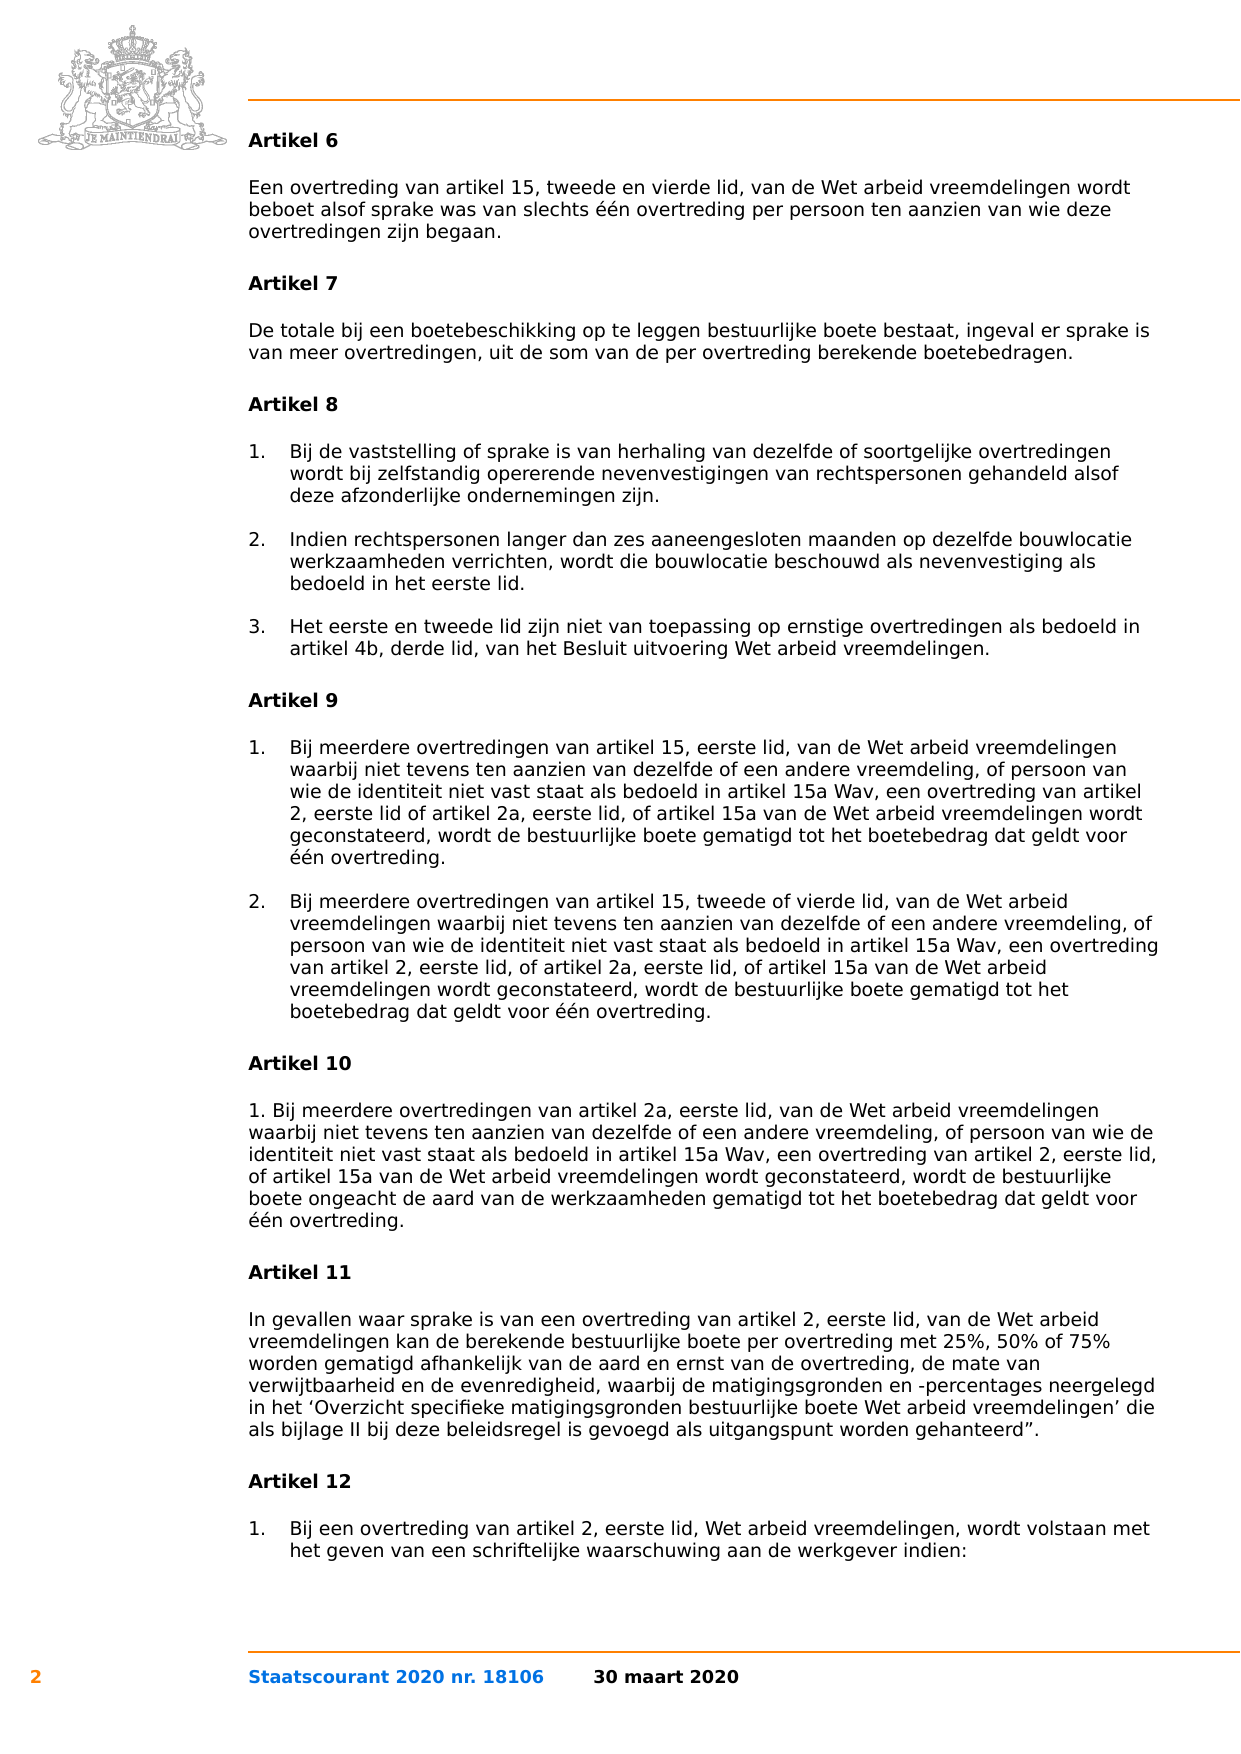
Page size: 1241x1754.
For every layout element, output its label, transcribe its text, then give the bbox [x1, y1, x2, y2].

subtitle Artikel 6 [248, 130, 1163, 152]
text 2. Bij meerdere overtredingen van artikel 15, tweede of vierde lid, van de Wet arbeid vreemdelingen waarbij niet tevens ten aanzien van dezelfde of een andere vreemdeling, of persoon van wie de identiteit niet vast staat als bedoeld in artikel 15a Wav, een overtreding van artikel 2, eerste lid, of artikel 2a, eerste lid, of artikel 15a van de Wet arbeid vreemdelingen wordt geconstateerd, wordt de bestuurlijke boete gematigd tot het boetebedrag dat geldt voor één overtreding. [248, 891, 1163, 1023]
text 1. Bij de vaststelling of sprake is van herhaling van dezelfde of soortgelijke overtredingen wordt bij zelfstandig opererende nevenvestigingen van rechtspersonen gehandeld alsof deze afzonderlijke ondernemingen zijn. [248, 441, 1163, 507]
text 1. Bij een overtreding van artikel 2, eerste lid, Wet arbeid vreemdelingen, wordt volstaan met het geven van een schriftelijke waarschuwing aan de werkgever indien: [248, 1518, 1163, 1562]
subtitle Artikel 8 [248, 394, 1163, 416]
subtitle Artikel 12 [248, 1471, 1163, 1493]
subtitle Artikel 9 [248, 690, 1163, 712]
subtitle Artikel 11 [248, 1262, 1163, 1284]
text Een overtreding van artikel 15, tweede en vierde lid, van de Wet arbeid vreemdelingen wordt beboet alsof sprake was van slechts één overtreding per persoon ten aanzien van wie deze overtredingen zijn begaan. [248, 177, 1163, 243]
text 1. Bij meerdere overtredingen van artikel 15, eerste lid, van de Wet arbeid vreemdelingen waarbij niet tevens ten aanzien van dezelfde of een andere vreemdeling, of persoon van wie de identiteit niet vast staat als bedoeld in artikel 15a Wav, een overtreding van artikel 2, eerste lid of artikel 2a, eerste lid, of artikel 15a van de Wet arbeid vreemdelingen wordt geconstateerd, wordt de bestuurlijke boete gematigd tot het boetebedrag dat geldt voor één overtreding. [248, 737, 1163, 869]
subtitle Artikel 7 [248, 273, 1163, 295]
text 1. Bij meerdere overtredingen van artikel 2a, eerste lid, van de Wet arbeid vreemdelingen waarbij niet tevens ten aanzien van dezelfde of een andere vreemdeling, of persoon van wie de identiteit niet vast staat als bedoeld in artikel 15a Wav, een overtreding van artikel 2, eerste lid, of artikel 15a van de Wet arbeid vreemdelingen wordt geconstateerd, wordt de bestuurlijke boete ongeacht de aard van de werkzaamheden gematigd tot het boetebedrag dat geldt voor één overtreding. [248, 1100, 1163, 1232]
subtitle Artikel 10 [248, 1053, 1163, 1075]
text 3. Het eerste en tweede lid zijn niet van toepassing op ernstige overtredingen als bedoeld in artikel 4b, derde lid, van het Besluit uitvoering Wet arbeid vreemdelingen. [248, 616, 1163, 660]
picture [38, 25, 227, 150]
text In gevallen waar sprake is van een overtreding van artikel 2, eerste lid, van de Wet arbeid vreemdelingen kan de berekende bestuurlijke boete per overtreding met 25%, 50% of 75% worden gematigd afhankelijk van de aard en ernst van de overtreding, de mate van verwijtbaarheid en de evenredigheid, waarbij de matigingsgronden en -percentages neergelegd in het ‘Overzicht specifieke matigingsgronden bestuurlijke boete Wet arbeid vreemdelingen’ die als bijlage II bij deze beleidsregel is gevoegd als uitgangspunt worden gehanteerd”. [248, 1309, 1163, 1441]
text 2. Indien rechtspersonen langer dan zes aaneengesloten maanden op dezelfde bouwlocatie werkzaamheden verrichten, wordt die bouwlocatie beschouwd als nevenvestiging als bedoeld in het eerste lid. [248, 528, 1163, 594]
text De totale bij een boetebeschikking op te leggen bestuurlijke boete bestaat, ingeval er sprake is van meer overtredingen, uit de som van de per overtreding berekende boetebedragen. [248, 320, 1163, 364]
